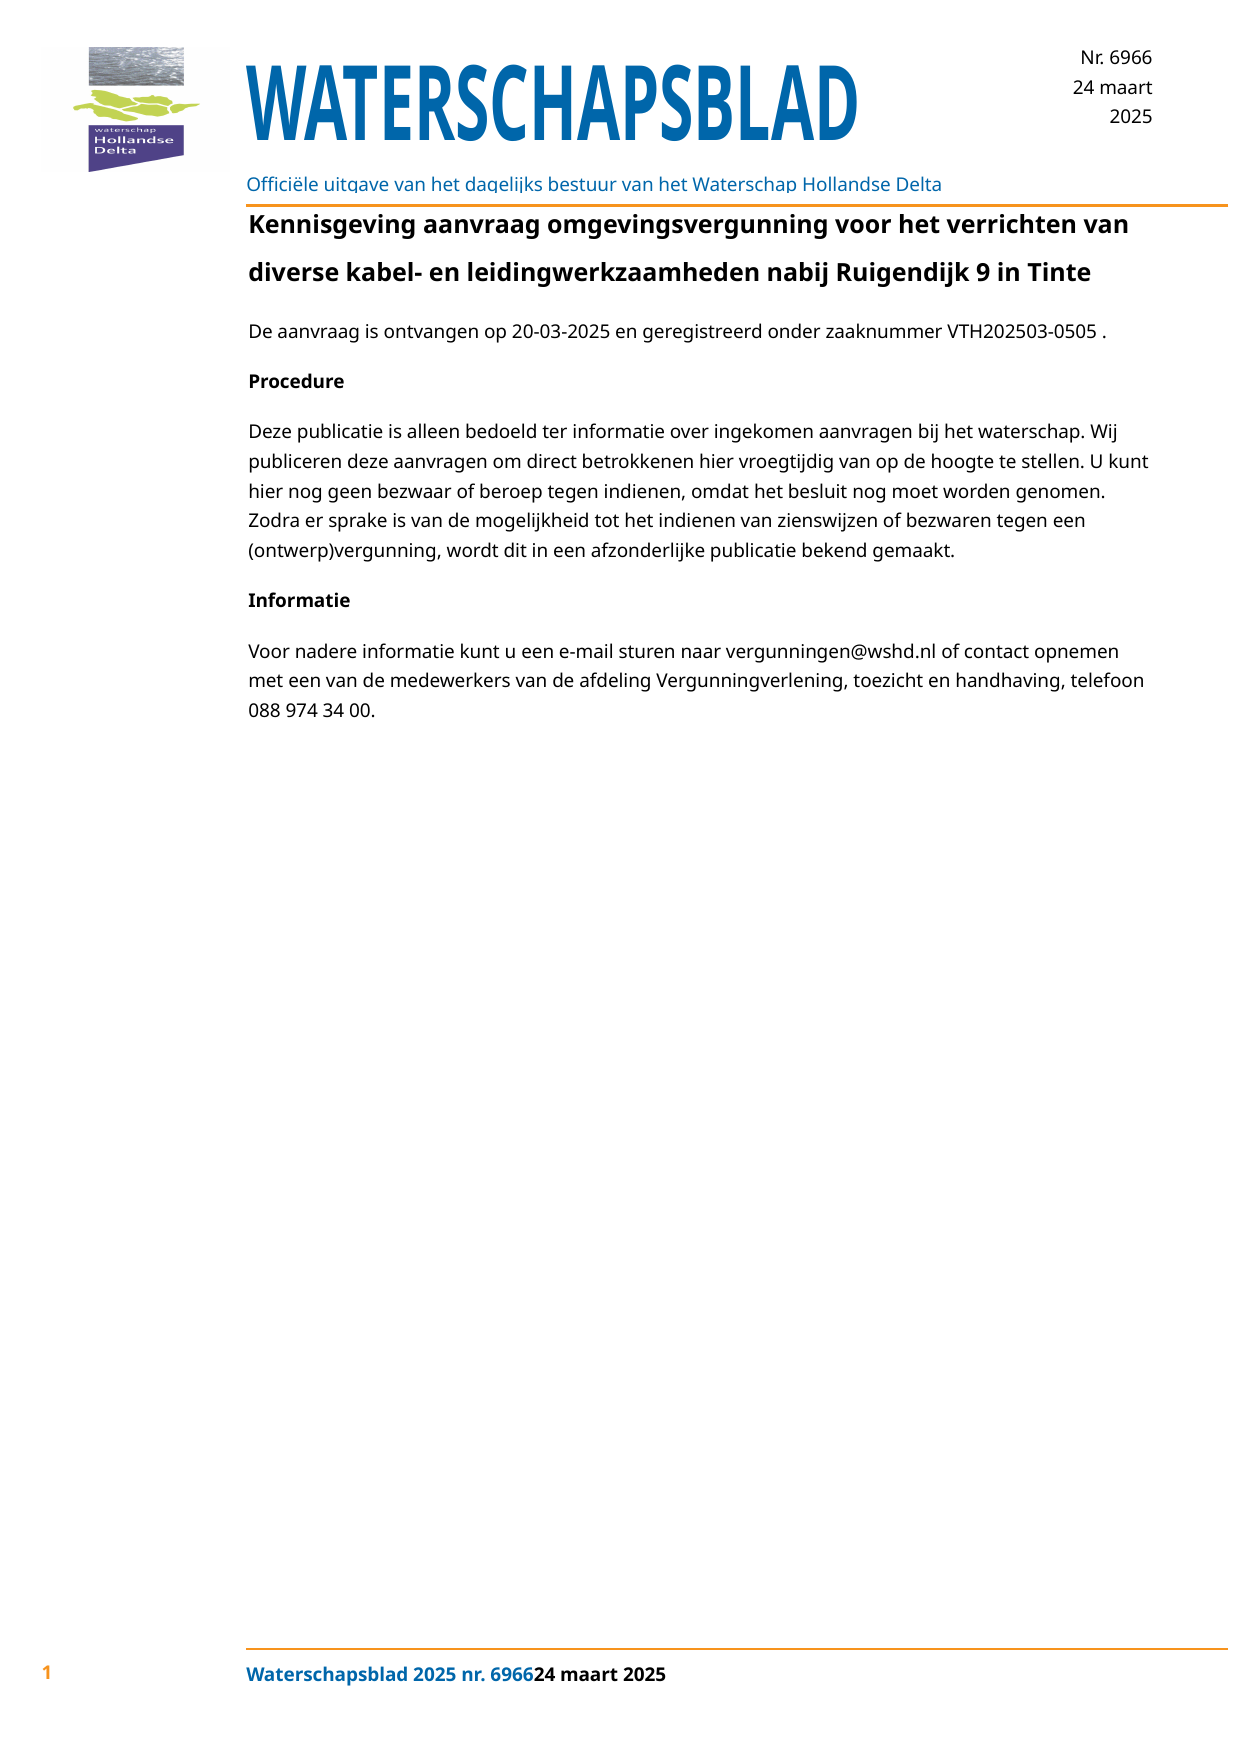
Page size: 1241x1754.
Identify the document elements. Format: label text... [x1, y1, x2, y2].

picture [41, 47, 231, 172]
text Informatie [248, 587, 1152, 613]
text Voor nadere informatie kunt u een e-mail sturen naar vergunningen@wshd.nl of contact opnemen met een van de medewerkers van de afdeling Vergunningverlening, toezicht en handhaving, telefoon 088 974 34 00. [248, 638, 1152, 723]
text Deze publicatie is alleen bedoeld ter informatie over ingekomen aanvragen bij het waterschap. Wij publiceren deze aanvragen om direct betrokkenen hier vroegtijdig van op de hoogte te stellen. U kunt hier nog geen bezwaar of beroep tegen indienen, omdat het besluit nog moet worden genomen. Zodra er sprake is van de mogelijkheid tot het indienen van zienswijzen of bezwaren tegen een (ontwerp)vergunning, wordt dit in een afzonderlijke publicatie bekend gemaakt. [248, 419, 1152, 563]
text Procedure [248, 368, 1152, 394]
text De aanvraag is ontvangen op 20-03-2025 en geregistreerd onder zaaknummer VTH202503-0505 . [248, 318, 1152, 344]
text Kennisgeving aanvraag omgevingsvergunning voor het verrichten van diverse kabel- en leidingwerkzaamheden nabij Ruigendijk 9 in Tinte [248, 207, 1152, 288]
